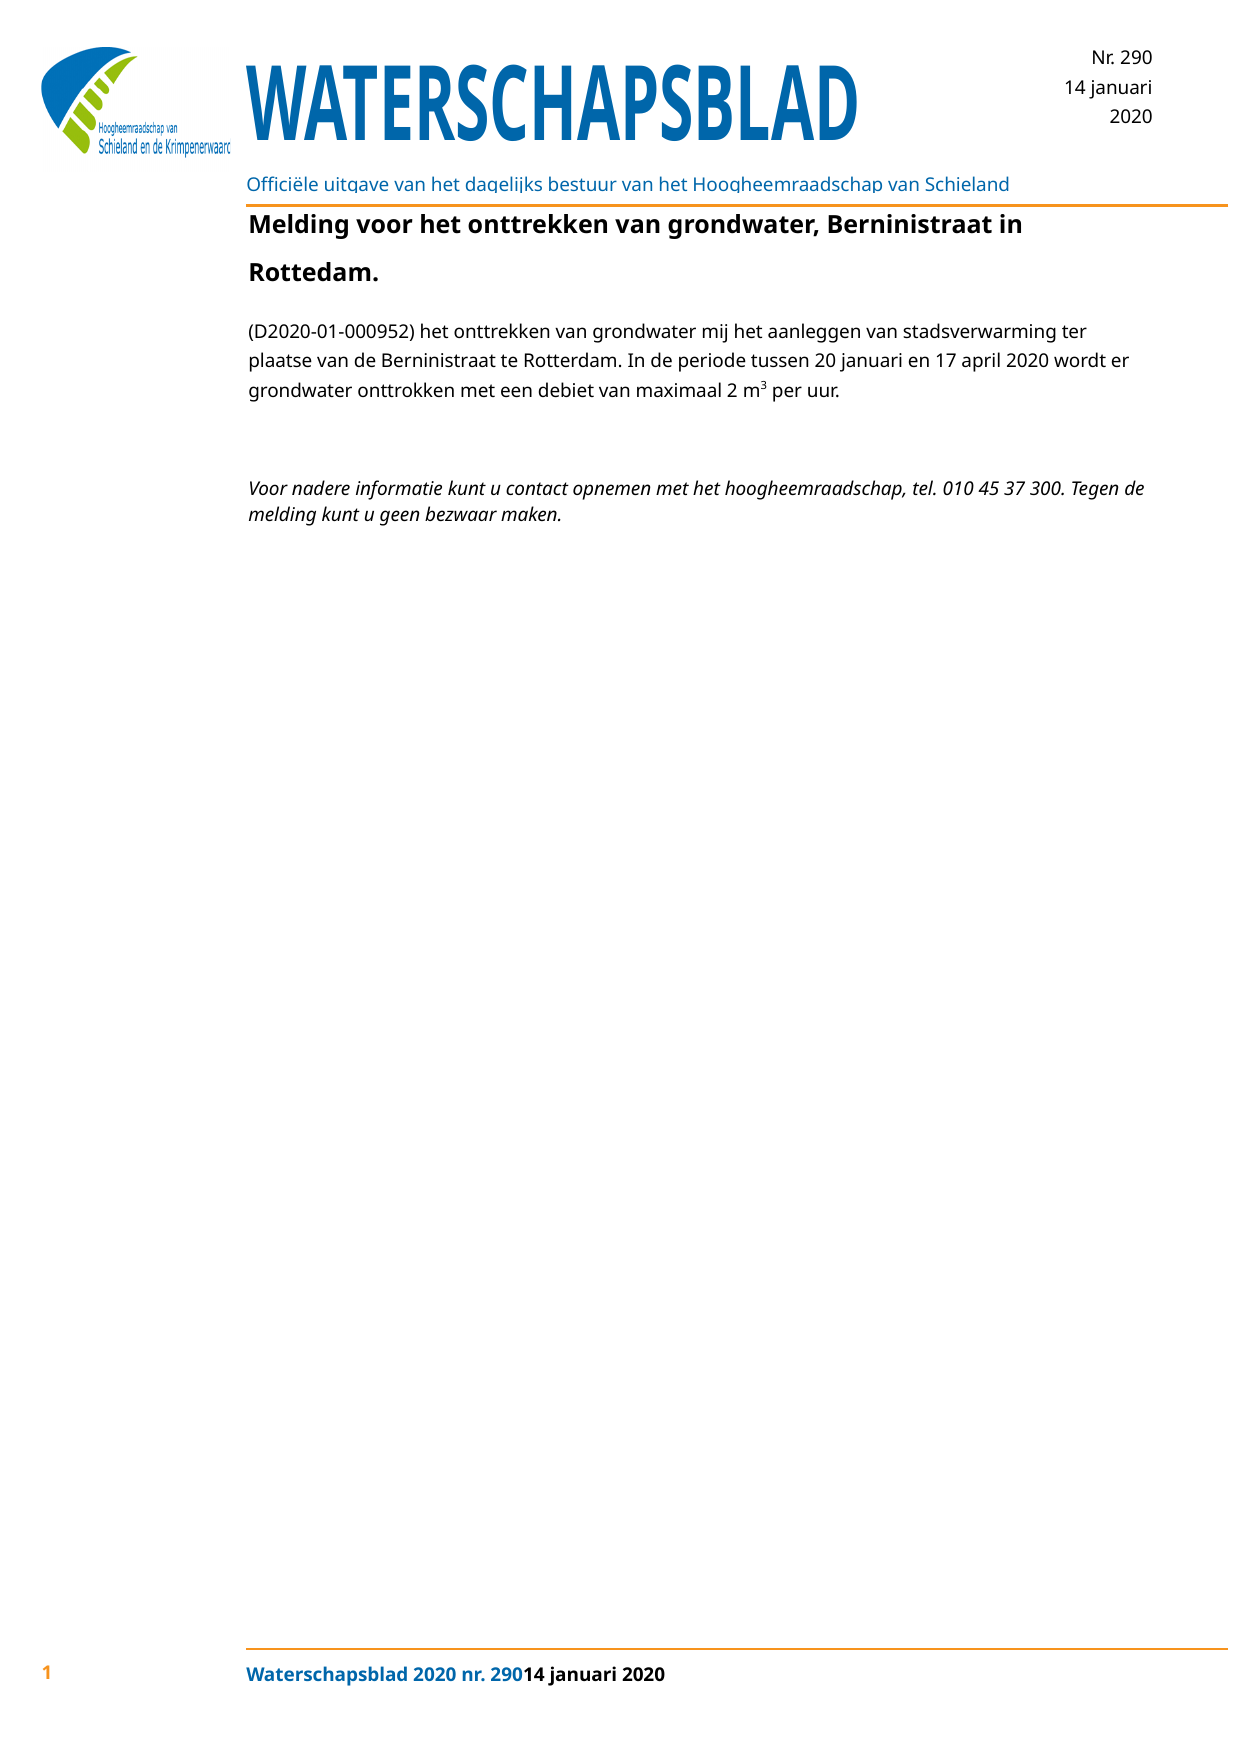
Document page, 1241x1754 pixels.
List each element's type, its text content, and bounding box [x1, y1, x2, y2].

text (D2020-01-000952) het onttrekken van grondwater mij het aanleggen van stadsverwarming ter plaatse van de Berninistraat te Rotterdam. In de periode tussen 20 januari en 17 april 2020 wordt er grondwater onttrokken met een debiet van maximaal 2 m3 per uur. [248, 318, 1152, 403]
text Melding voor het onttrekken van grondwater, Berninistraat in Rottedam. [248, 207, 1152, 288]
picture [41, 47, 231, 172]
text Voor nadere informatie kunt u contact opnemen met het hoogheemraadschap, tel. 010 45 37 300. Tegen de melding kunt u geen bezwaar maken. [248, 475, 1152, 527]
